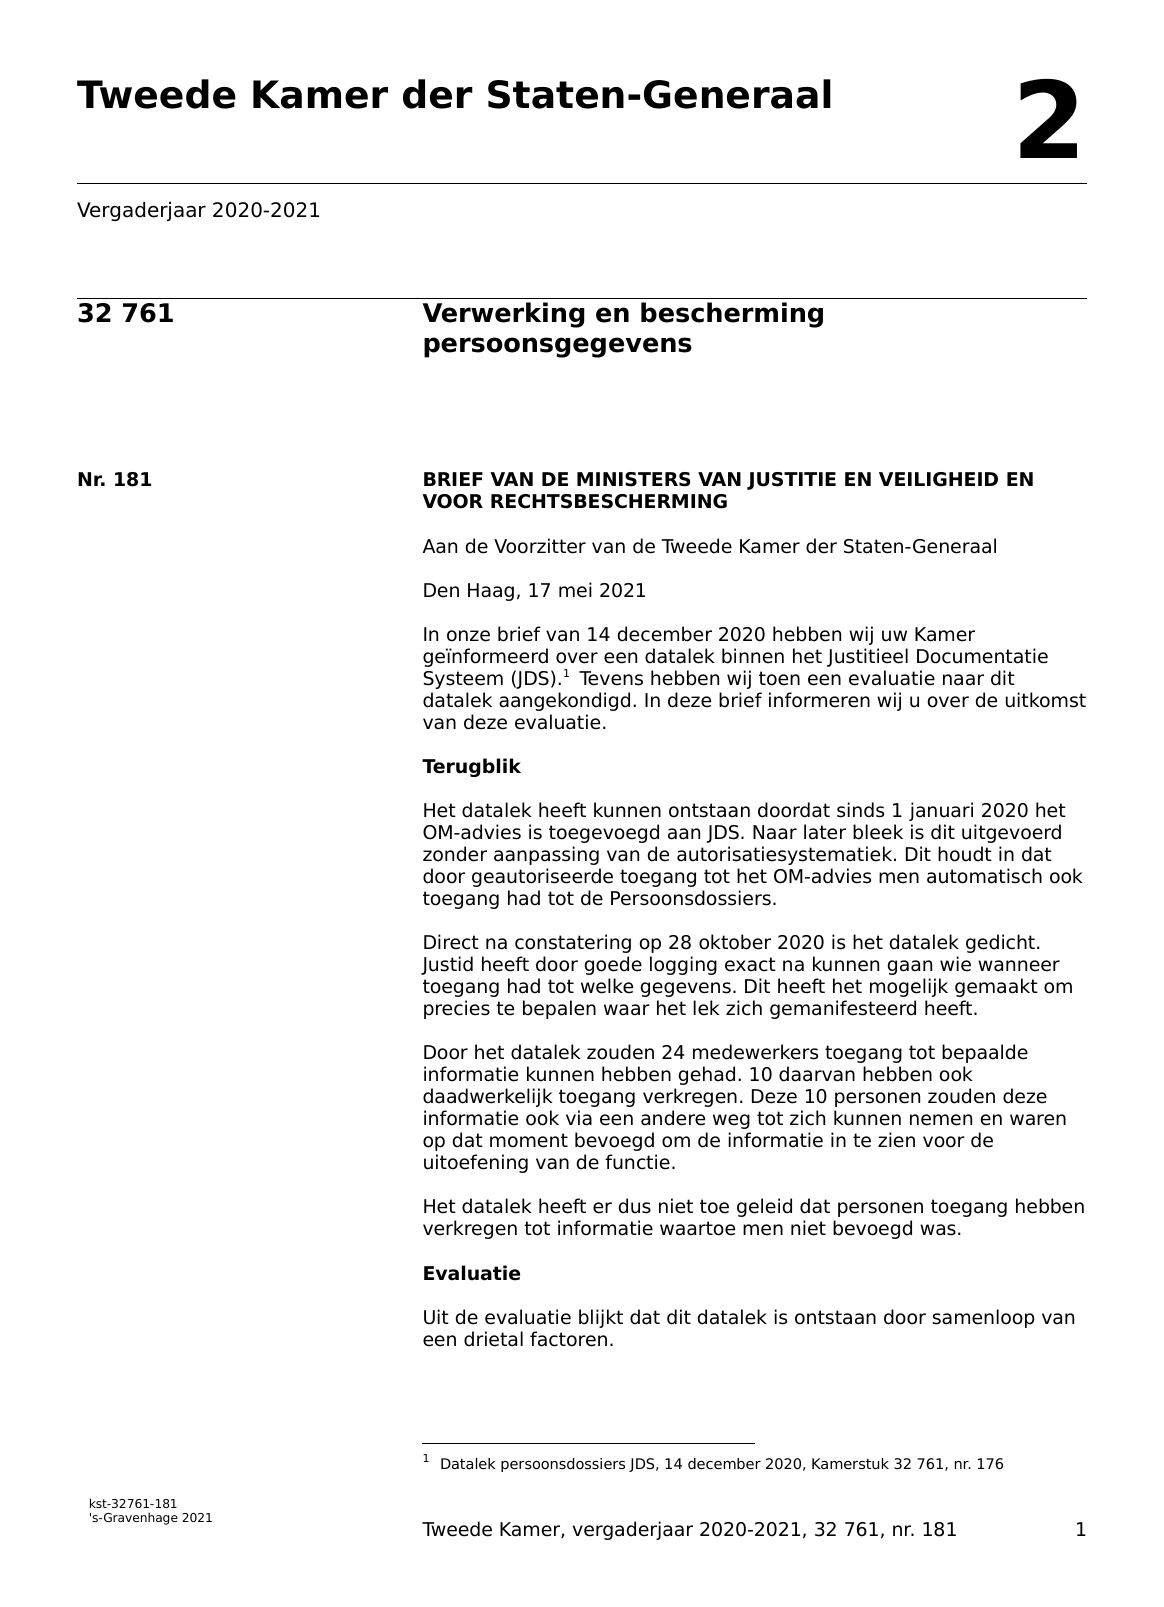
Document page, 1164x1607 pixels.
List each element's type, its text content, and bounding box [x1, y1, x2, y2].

text Datalek persoonsdossiers JDS, 14 december 2020, Kamerstuk 32 761, nr. 176 [422, 1452, 1087, 1474]
text Aan de Voorzitter van de Tweede Kamer der Staten-Generaal [422, 536, 1087, 557]
table_header Tweede Kamer der Staten-Generaal [77, 59, 886, 183]
subtitle Nr. 181 BRIEF VAN DE MINISTERS VAN JUSTITIE EN VEILIGHEID EN VOOR RECHTSBESCHERMING [77, 469, 1087, 513]
text Den Haag, 17 mei 2021 [422, 580, 1087, 602]
text Direct na constatering op 28 oktober 2020 is het datalek gedicht. Justid heeft door goede logging exact na kunnen gaan wie wanneer toegang had tot welke gegevens. Dit heeft het mogelijk gemaakt om precies te bepalen waar het lek zich gemanifesteerd heeft. [422, 932, 1087, 1020]
text Het datalek heeft kunnen ontstaan doordat sinds 1 januari 2020 het OM-advies is toegevoegd aan JDS. Naar later bleek is dit uitgevoerd zonder aanpassing van de autorisatiesystematiek. Dit houdt in dat door geautoriseerde toegang tot het OM-advies men automatisch ook toegang had tot de Persoonsdossiers. [422, 800, 1087, 910]
text Uit de evaluatie blijkt dat dit datalek is ontstaan door samenloop van een drietal factoren. [422, 1307, 1087, 1351]
text 's-Gravenhage 2021 [88, 1511, 323, 1525]
subtitle 32 761 Verwerking en bescherming persoonsgegevens [77, 299, 1087, 358]
subtitle Terugblik [422, 756, 1087, 778]
text In onze brief van 14 december 2020 hebben wij uw Kamer geïnformeerd over een datalek binnen het Justitieel Documentatie Systeem (JDS). Tevens hebben wij toen een evaluatie naar dit datalek aangekondigd. In deze brief informeren wij u over de uitkomst van deze evaluatie. [422, 624, 1087, 734]
table_header 2 [886, 59, 1087, 183]
text Het datalek heeft er dus niet toe geleid dat personen toegang hebben verkregen tot informatie waartoe men niet bevoegd was. [422, 1196, 1087, 1240]
text kst-32761-181 [88, 1497, 323, 1511]
subtitle Evaluatie [422, 1262, 1087, 1284]
text Door het datalek zouden 24 medewerkers toegang tot bepaalde informatie kunnen hebben gehad. 10 daarvan hebben ook daadwerkelijk toegang verkregen. Deze 10 personen zouden deze informatie ook via een andere weg tot zich kunnen nemen en waren op dat moment bevoegd om de informatie in te zien voor de uitoefening van de functie. [422, 1042, 1087, 1174]
table_cell Vergaderjaar 2020-2021 [77, 184, 1087, 298]
